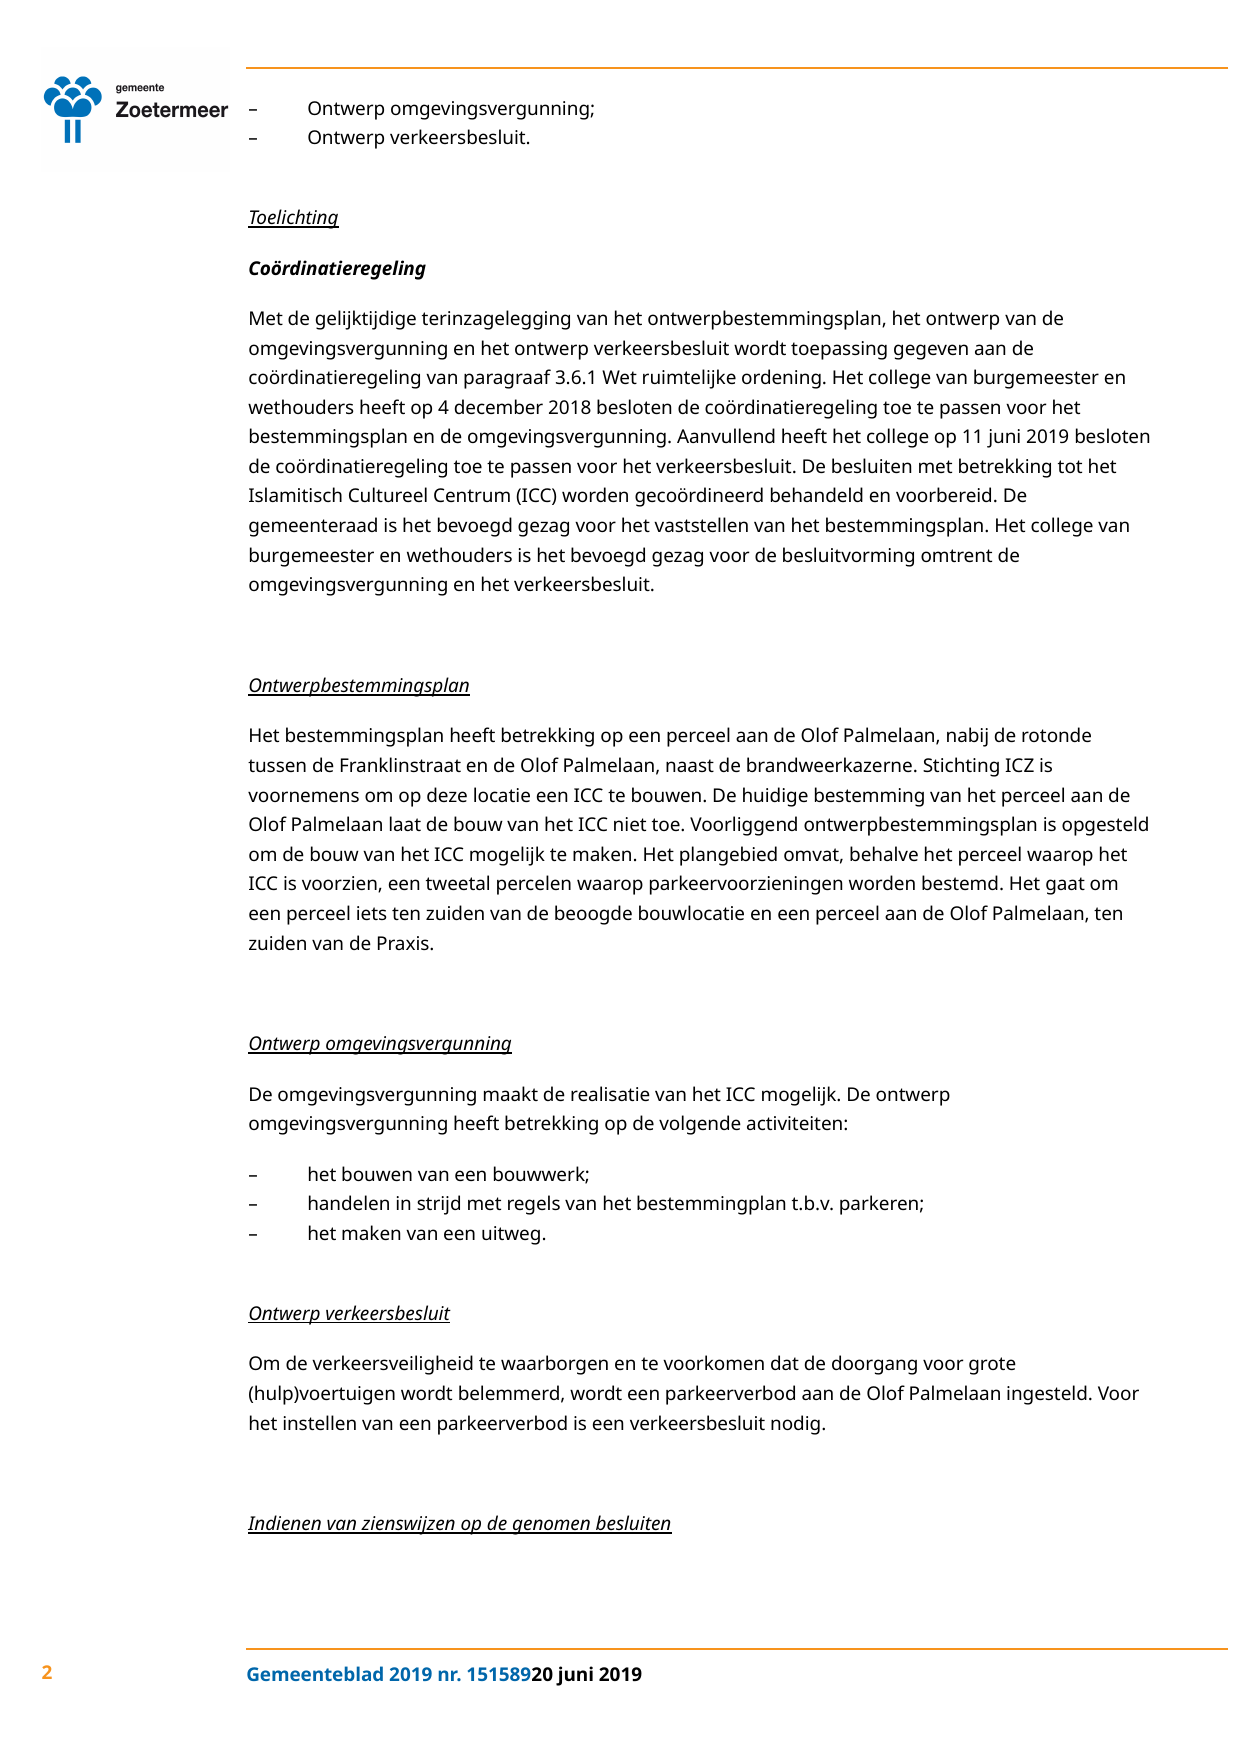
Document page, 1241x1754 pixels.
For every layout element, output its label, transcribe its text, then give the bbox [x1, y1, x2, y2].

picture [41, 47, 231, 172]
text Ontwerp omgevingsvergunning [248, 1031, 1152, 1056]
list Ontwerp verkeersbesluit. [248, 124, 1152, 150]
text Om de verkeersveiligheid te waarborgen en te voorkomen dat de doorgang voor grote (hulp)voertuigen wordt belemmerd, wordt een parkeerverbod aan de Olof Palmelaan ingesteld. Voor het instellen van een parkeerverbod is een verkeersbesluit nodig. [248, 1351, 1152, 1436]
list het bouwen van een bouwwerk; [248, 1161, 1152, 1187]
text Coördinatieregeling [248, 255, 1152, 281]
text Toelichting [248, 204, 1152, 230]
list Ontwerp omgevingsvergunning; [248, 95, 1152, 121]
text Met de gelijktijdige terinzagelegging van het ontwerpbestemmingsplan, het ontwerp van de omgevingsvergunning en het ontwerp verkeersbesluit wordt toepassing gegeven aan de coördinatieregeling van paragraaf 3.6.1 Wet ruimtelijke ordening. Het college van burgemeester en wethouders heeft op 4 december 2018 besloten de coördinatieregeling toe te passen voor het bestemmingsplan en de omgevingsvergunning. Aanvullend heeft het college op 11 juni 2019 besloten de coördinatieregeling toe te passen voor het verkeersbesluit. De besluiten met betrekking tot het Islamitisch Cultureel Centrum (ICC) worden gecoördineerd behandeld en voorbereid. De gemeenteraad is het bevoegd gezag voor het vaststellen van het bestemmingsplan. Het college van burgemeester en wethouders is het bevoegd gezag voor de besluitvorming omtrent de omgevingsvergunning en het verkeersbesluit. [248, 305, 1152, 597]
text Indienen van zienswijzen op de genomen besluiten [248, 1511, 1152, 1536]
text Ontwerp verkeersbesluit [248, 1300, 1152, 1326]
list handelen in strijd met regels van het bestemmingplan t.b.v. parkeren; [248, 1191, 1152, 1216]
text Ontwerpbestemmingsplan [248, 672, 1152, 698]
text Het bestemmingsplan heeft betrekking op een perceel aan de Olof Palmelaan, nabij de rotonde tussen de Franklinstraat en de Olof Palmelaan, naast de brandweerkazerne. Stichting ICZ is voornemens om op deze locatie een ICC te bouwen. De huidige bestemming van het perceel aan de Olof Palmelaan laat de bouw van het ICC niet toe. Voorliggend ontwerpbestemmingsplan is opgesteld om de bouw van het ICC mogelijk te maken. Het plangebied omvat, behalve het perceel waarop het ICC is voorzien, een tweetal percelen waarop parkeervoorzieningen worden bestemd. Het gaat om een perceel iets ten zuiden van de beoogde bouwlocatie en een perceel aan de Olof Palmelaan, ten zuiden van de Praxis. [248, 723, 1152, 956]
text De omgevingsvergunning maakt de realisatie van het ICC mogelijk. De ontwerp omgevingsvergunning heeft betrekking op de volgende activiteiten: [248, 1081, 1152, 1136]
list het maken van een uitweg. [248, 1220, 1152, 1246]
